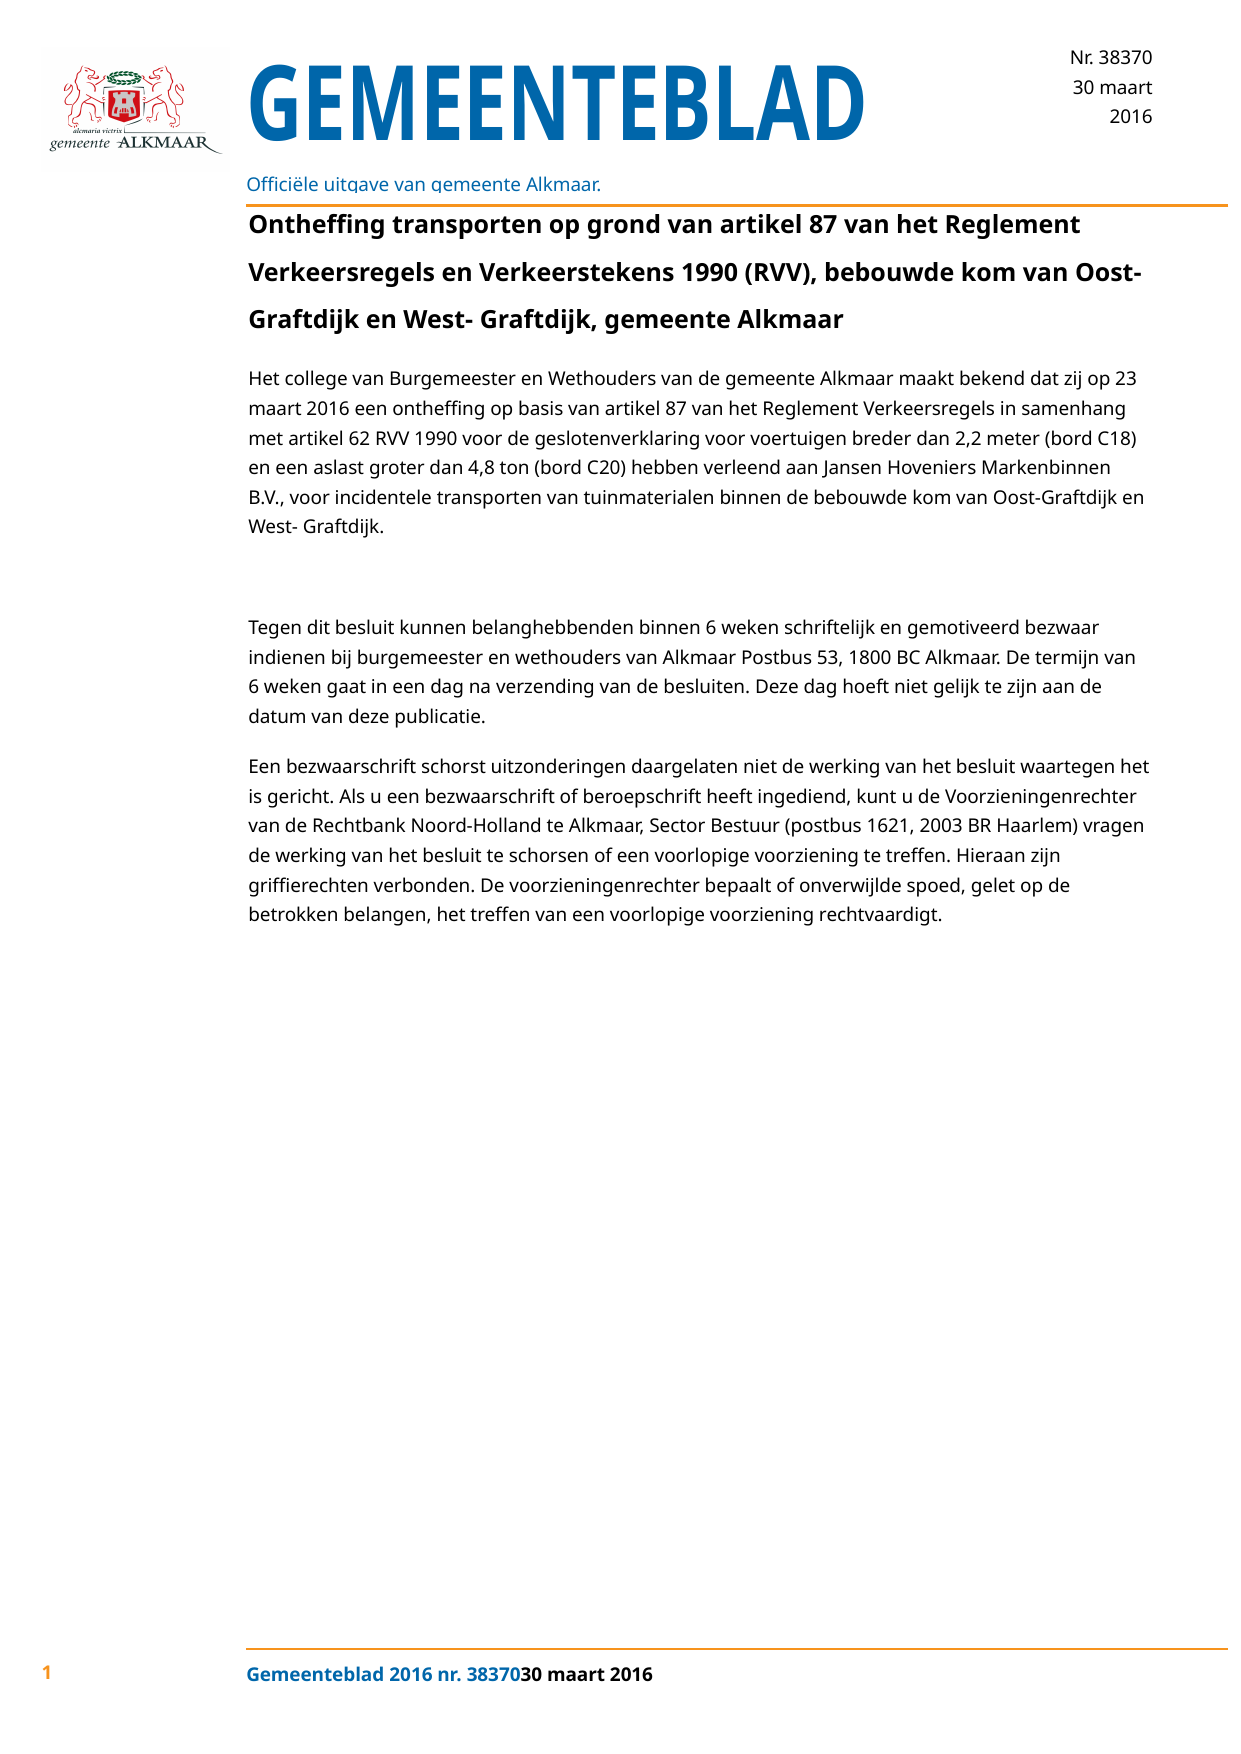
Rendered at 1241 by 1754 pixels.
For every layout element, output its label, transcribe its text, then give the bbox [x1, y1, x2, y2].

text Tegen dit besluit kunnen belanghebbenden binnen 6 weken schriftelijk en gemotiveerd bezwaar indienen bij burgemeester en wethouders van Alkmaar Postbus 53, 1800 BC Alkmaar. De termijn van 6 weken gaat in een dag na verzending van de besluiten. Deze dag hoeft niet gelijk te zijn aan de datum van deze publicatie. [248, 614, 1152, 729]
text Het college van Burgemeester en Wethouders van de gemeente Alkmaar maakt bekend dat zij op 23 maart 2016 een ontheffing op basis van artikel 87 van het Reglement Verkeersregels in samenhang met artikel 62 RVV 1990 voor de geslotenverklaring voor voertuigen breder dan 2,2 meter (bord C18) en een aslast groter dan 4,8 ton (bord C20) hebben verleend aan Jansen Hoveniers Markenbinnen B.V., voor incidentele transporten van tuinmaterialen binnen de bebouwde kom van Oost-Graftdijk en West- Graftdijk. [248, 366, 1152, 539]
text Ontheffing transporten op grond van artikel 87 van het Reglement Verkeersregels en Verkeerstekens 1990 (RVV), bebouwde kom van Oost-Graftdijk en West- Graftdijk, gemeente Alkmaar [248, 207, 1152, 336]
picture [41, 47, 231, 172]
text Een bezwaarschrift schorst uitzonderingen daargelaten niet de werking van het besluit waartegen het is gericht. Als u een bezwaarschrift of beroepschrift heeft ingediend, kunt u de Voorzieningenrechter van de Rechtbank Noord-Holland te Alkmaar, Sector Bestuur (postbus 1621, 2003 BR Haarlem) vragen de werking van het besluit te schorsen of een voorlopige voorziening te treffen. Hieraan zijn griffierechten verbonden. De voorzieningenrechter bepaalt of onverwijlde spoed, gelet op de betrokken belangen, het treffen van een voorlopige voorziening rechtvaardigt. [248, 753, 1152, 927]
